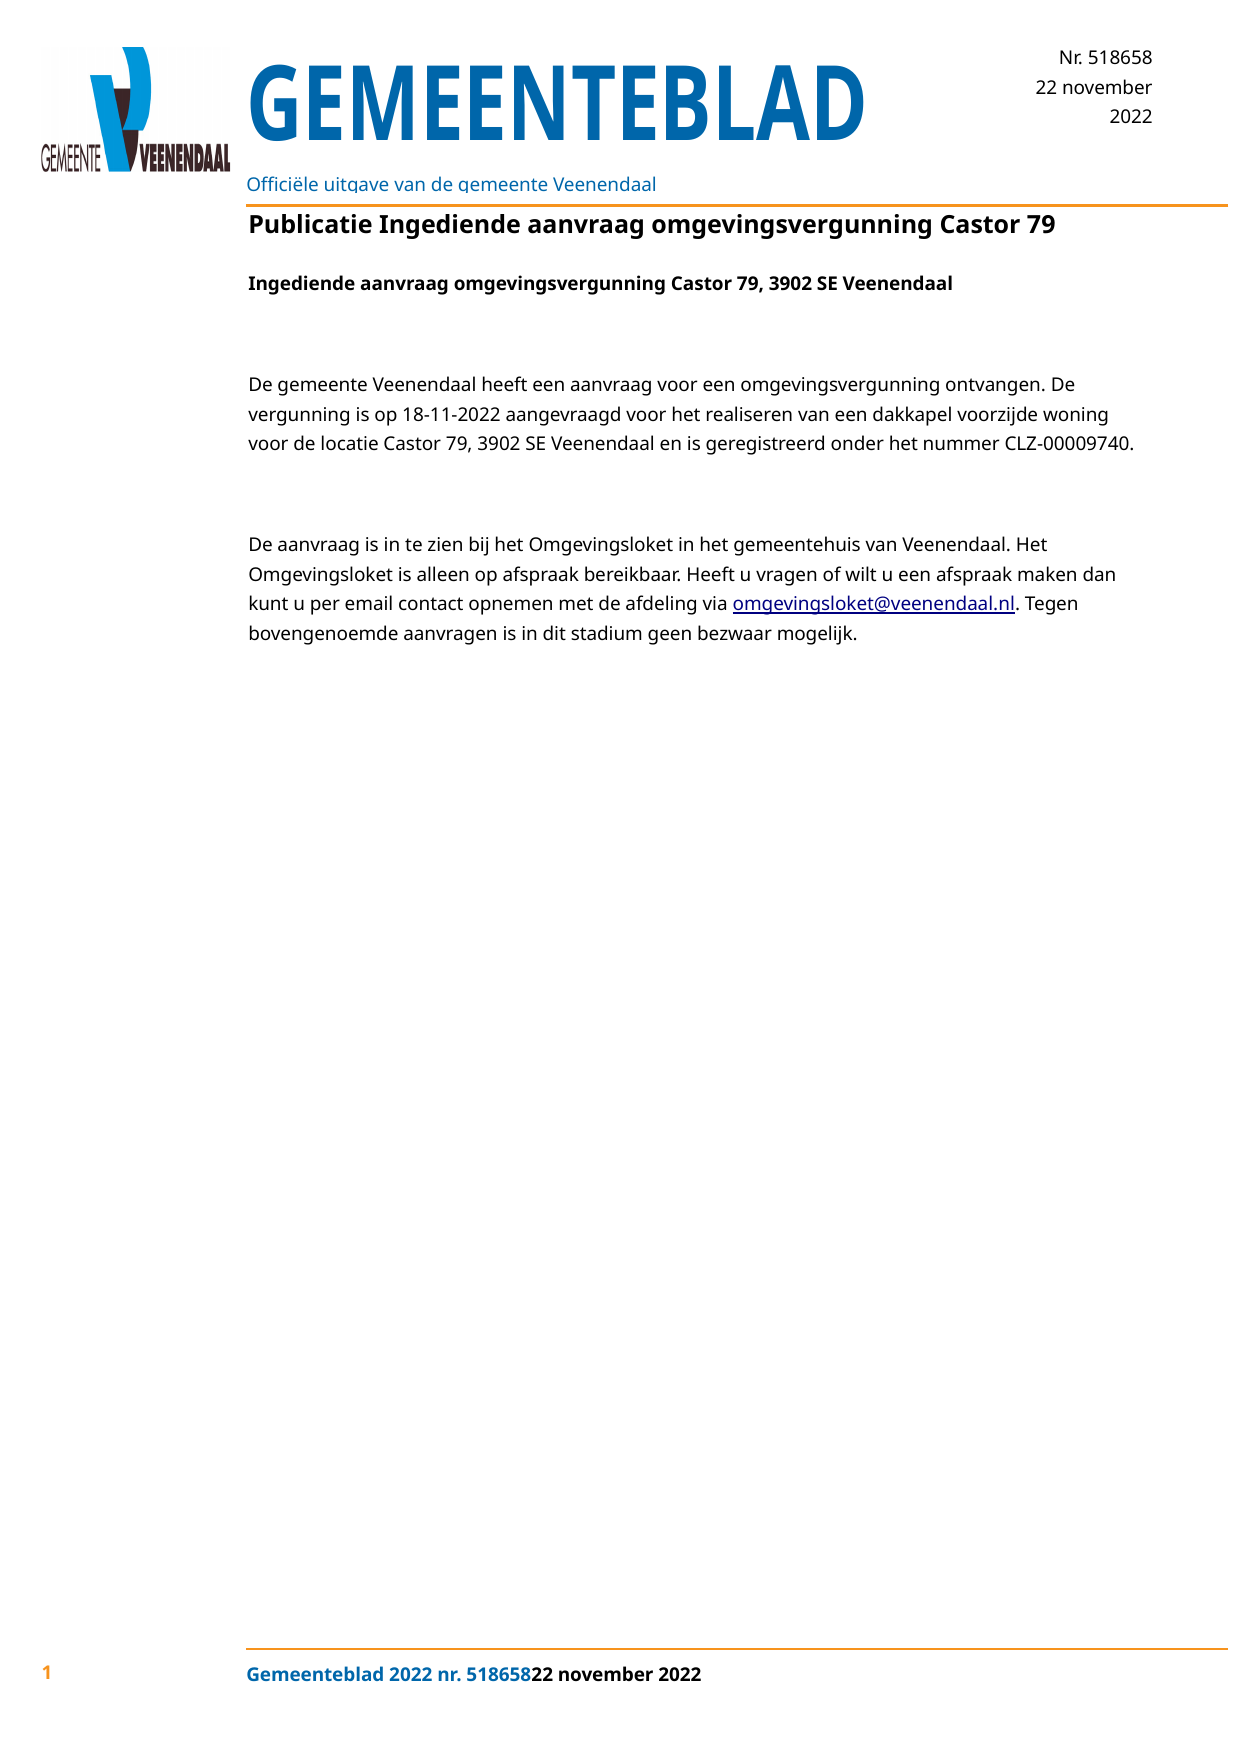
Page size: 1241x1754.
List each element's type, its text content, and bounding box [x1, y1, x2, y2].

picture [41, 47, 130, 172]
text De gemeente Veenendaal heeft een aanvraag voor een omgevingsvergunning ontvangen. De vergunning is op 18-11-2022 aangevraagd voor het realiseren van een dakkapel voorzijde woning voor de locatie Castor 79, 3902 SE Veenendaal en is geregistreerd onder het nummer CLZ-00009740. [248, 371, 1152, 456]
text Publicatie Ingediende aanvraag omgevingsvergunning Castor 79 [248, 207, 1152, 241]
text Ingediende aanvraag omgevingsvergunning Castor 79, 3902 SE Veenendaal [248, 270, 1152, 296]
picture [123, 47, 231, 172]
text De aanvraag is in te zien bij het Omgevingsloket in het gemeentehuis van Veenendaal. Het Omgevingsloket is alleen op afspraak bereikbaar. Heeft u vragen of wilt u een afspraak maken dan kunt u per email contact opnemen met de afdeling via omgevingsloket@veenendaal.nl. Tegen bovengenoemde aanvragen is in dit stadium geen bezwaar mogelijk. [248, 531, 1152, 646]
